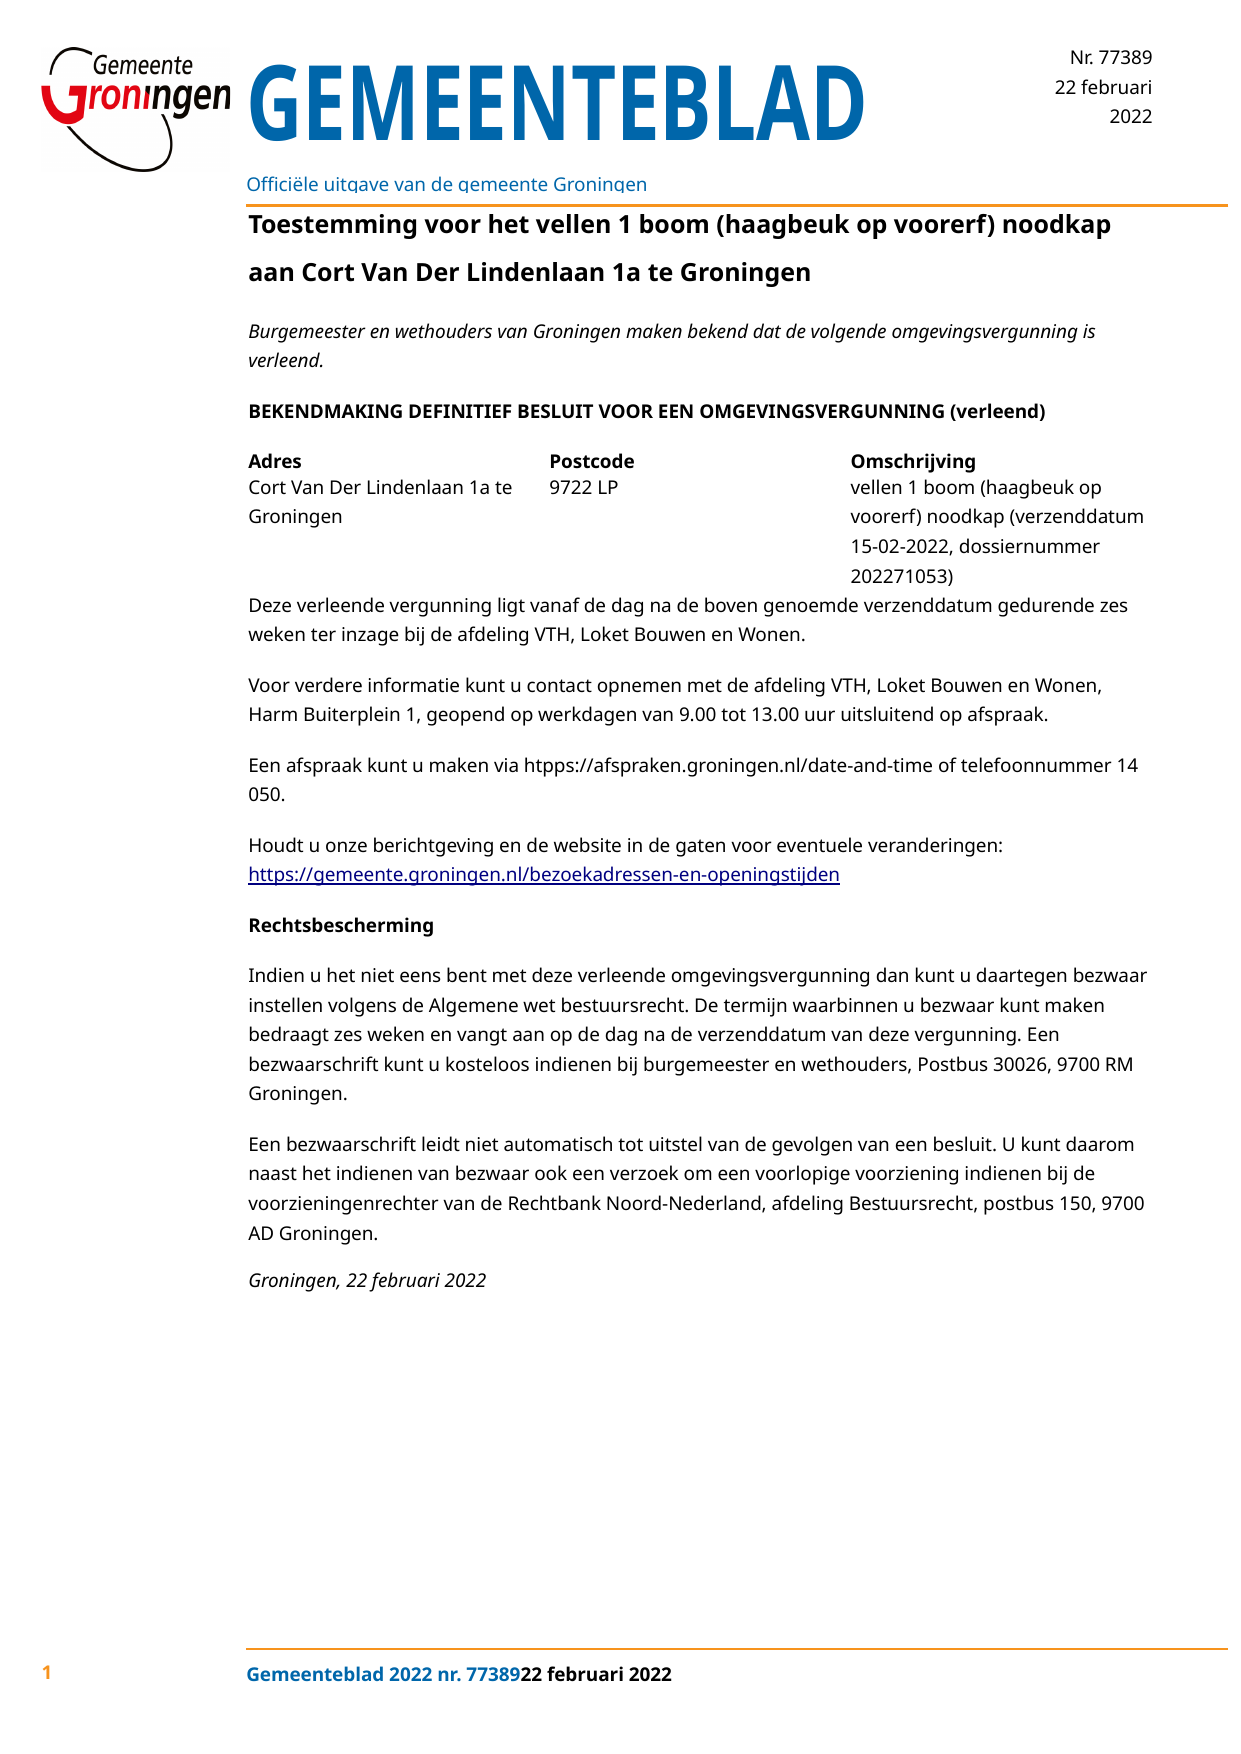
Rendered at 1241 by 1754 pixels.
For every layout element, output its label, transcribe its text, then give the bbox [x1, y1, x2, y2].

table_cell Cort Van Der Lindenlaan 1a te Groningen [248, 474, 549, 589]
text Groningen, 22 februari 2022 [248, 1268, 1152, 1293]
table_header Postcode [549, 449, 850, 474]
text Indien u het niet eens bent met deze verleende omgevingsvergunning dan kunt u daartegen bezwaar instellen volgens de Algemene wet bestuursrecht. De termijn waarbinnen u bezwaar kunt maken bedraagt zes weken en vangt aan op de dag na de verzenddatum van deze vergunning. Een bezwaarschrift kunt u kosteloos indienen bij burgemeester en wethouders, Postbus 30026, 9700 RM Groningen. [248, 962, 1152, 1106]
text Een bezwaarschrift leidt niet automatisch tot uitstel van de gevolgen van een besluit. U kunt daarom naast het indienen van bezwaar ook een verzoek om een voorlopige voorziening indienen bij de voorzieningenrechter van de Rechtbank Noord-Nederland, afdeling Bestuursrecht, postbus 150, 9700 AD Groningen. [248, 1131, 1152, 1246]
text Voor verdere informatie kunt u contact opnemen met de afdeling VTH, Loket Bouwen en Wonen, Harm Buiterplein 1, geopend op werkdagen van 9.00 tot 13.00 uur uitsluitend op afspraak. [248, 672, 1152, 727]
text Deze verleende vergunning ligt vanaf de dag na de boven genoemde verzenddatum gedurende zes weken ter inzage bij de afdeling VTH, Loket Bouwen en Wonen. [248, 592, 1152, 647]
text Houdt u onze berichtgeving en de website in de gaten voor eventuele veranderingen: https://gemeente.groningen.nl/bezoekadressen-en-openingstijden [248, 832, 1152, 887]
text Een afspraak kunt u maken via htpps://afspraken.groningen.nl/date-and-time of telefoonnummer 14 050. [248, 752, 1152, 807]
text Toestemming voor het vellen 1 boom (haagbeuk op voorerf) noodkap aan Cort Van Der Lindenlaan 1a te Groningen [248, 207, 1152, 288]
table_header Adres [248, 449, 549, 474]
table_cell vellen 1 boom (haagbeuk op voorerf) noodkap (verzenddatum 15-02-2022, dossiernummer 202271053) [850, 474, 1152, 589]
text Rechtsbescherming [248, 912, 1152, 938]
picture [41, 47, 231, 172]
table_header Omschrijving [850, 449, 1152, 474]
text Burgemeester en wethouders van Groningen maken bekend dat de volgende omgevingsvergunning is verleend. [248, 318, 1152, 373]
table_cell 9722 LP [549, 474, 850, 589]
text BEKENDMAKING DEFINITIEF BESLUIT VOOR EEN OMGEVINGSVERGUNNING (verleend) [248, 398, 1152, 424]
